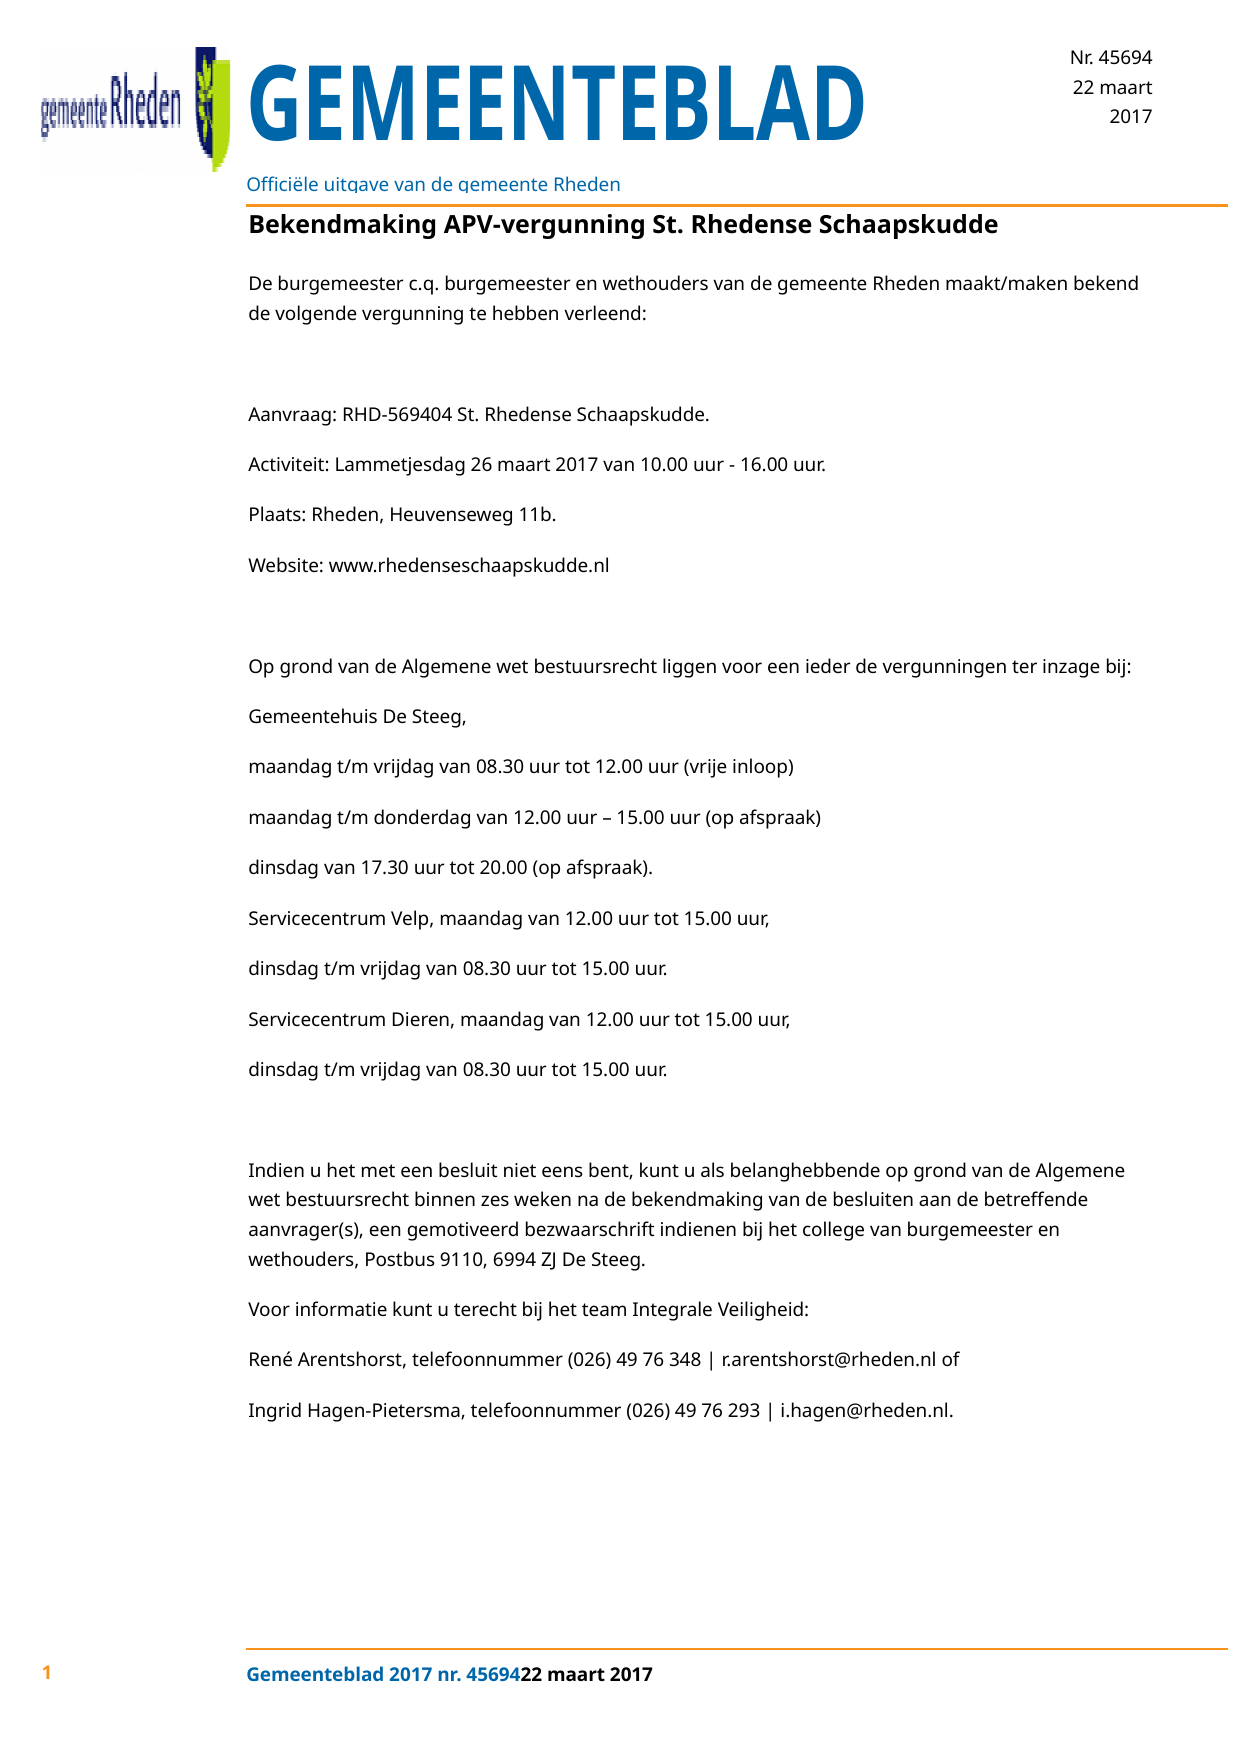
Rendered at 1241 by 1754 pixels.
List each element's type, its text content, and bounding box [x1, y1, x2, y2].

text Gemeentehuis De Steeg, [248, 703, 1152, 729]
text Op grond van de Algemene wet bestuursrecht liggen voor een ieder de vergunningen ter inzage bij: [248, 653, 1152, 678]
text Aanvraag: RHD-569404 St. Rhedense Schaapskudde. [248, 401, 1152, 426]
text dinsdag t/m vrijdag van 08.30 uur tot 15.00 uur. [248, 1056, 1152, 1082]
text Servicecentrum Dieren, maandag van 12.00 uur tot 15.00 uur, [248, 1006, 1152, 1031]
text Ingrid Hagen-Pietersma, telefoonnummer (026) 49 76 293 | i.hagen@rheden.nl. [248, 1397, 1152, 1423]
text Indien u het met een besluit niet eens bent, kunt u als belanghebbende op grond van de Algemene wet bestuursrecht binnen zes weken na de bekendmaking van de besluiten aan de betreffende aanvrager(s), een gemotiveerd bezwaarschrift indienen bij het college van burgemeester en wethouders, Postbus 9110, 6994 ZJ De Steeg. [248, 1157, 1152, 1271]
text dinsdag t/m vrijdag van 08.30 uur tot 15.00 uur. [248, 955, 1152, 981]
text maandag t/m vrijdag van 08.30 uur tot 12.00 uur (vrije inloop) [248, 754, 1152, 779]
text Servicecentrum Velp, maandag van 12.00 uur tot 15.00 uur, [248, 905, 1152, 931]
text De burgemeester c.q. burgemeester en wethouders van de gemeente Rheden maakt/maken bekend de volgende vergunning te hebben verleend: [248, 270, 1152, 326]
text Website: www.rhedenseschaapskudde.nl [248, 552, 1152, 578]
text maandag t/m donderdag van 12.00 uur – 15.00 uur (op afspraak) [248, 804, 1152, 830]
text Bekendmaking APV-vergunning St. Rhedense Schaapskudde [248, 207, 1152, 241]
text René Arentshorst, telefoonnummer (026) 49 76 348 | r.arentshorst@rheden.nl of [248, 1347, 1152, 1372]
text dinsdag van 17.30 uur tot 20.00 (op afspraak). [248, 854, 1152, 880]
text Activiteit: Lammetjesdag 26 maart 2017 van 10.00 uur - 16.00 uur. [248, 451, 1152, 477]
picture [41, 47, 231, 172]
text Voor informatie kunt u terecht bij het team Integrale Veiligheid: [248, 1296, 1152, 1322]
text Plaats: Rheden, Heuvenseweg 11b. [248, 502, 1152, 527]
